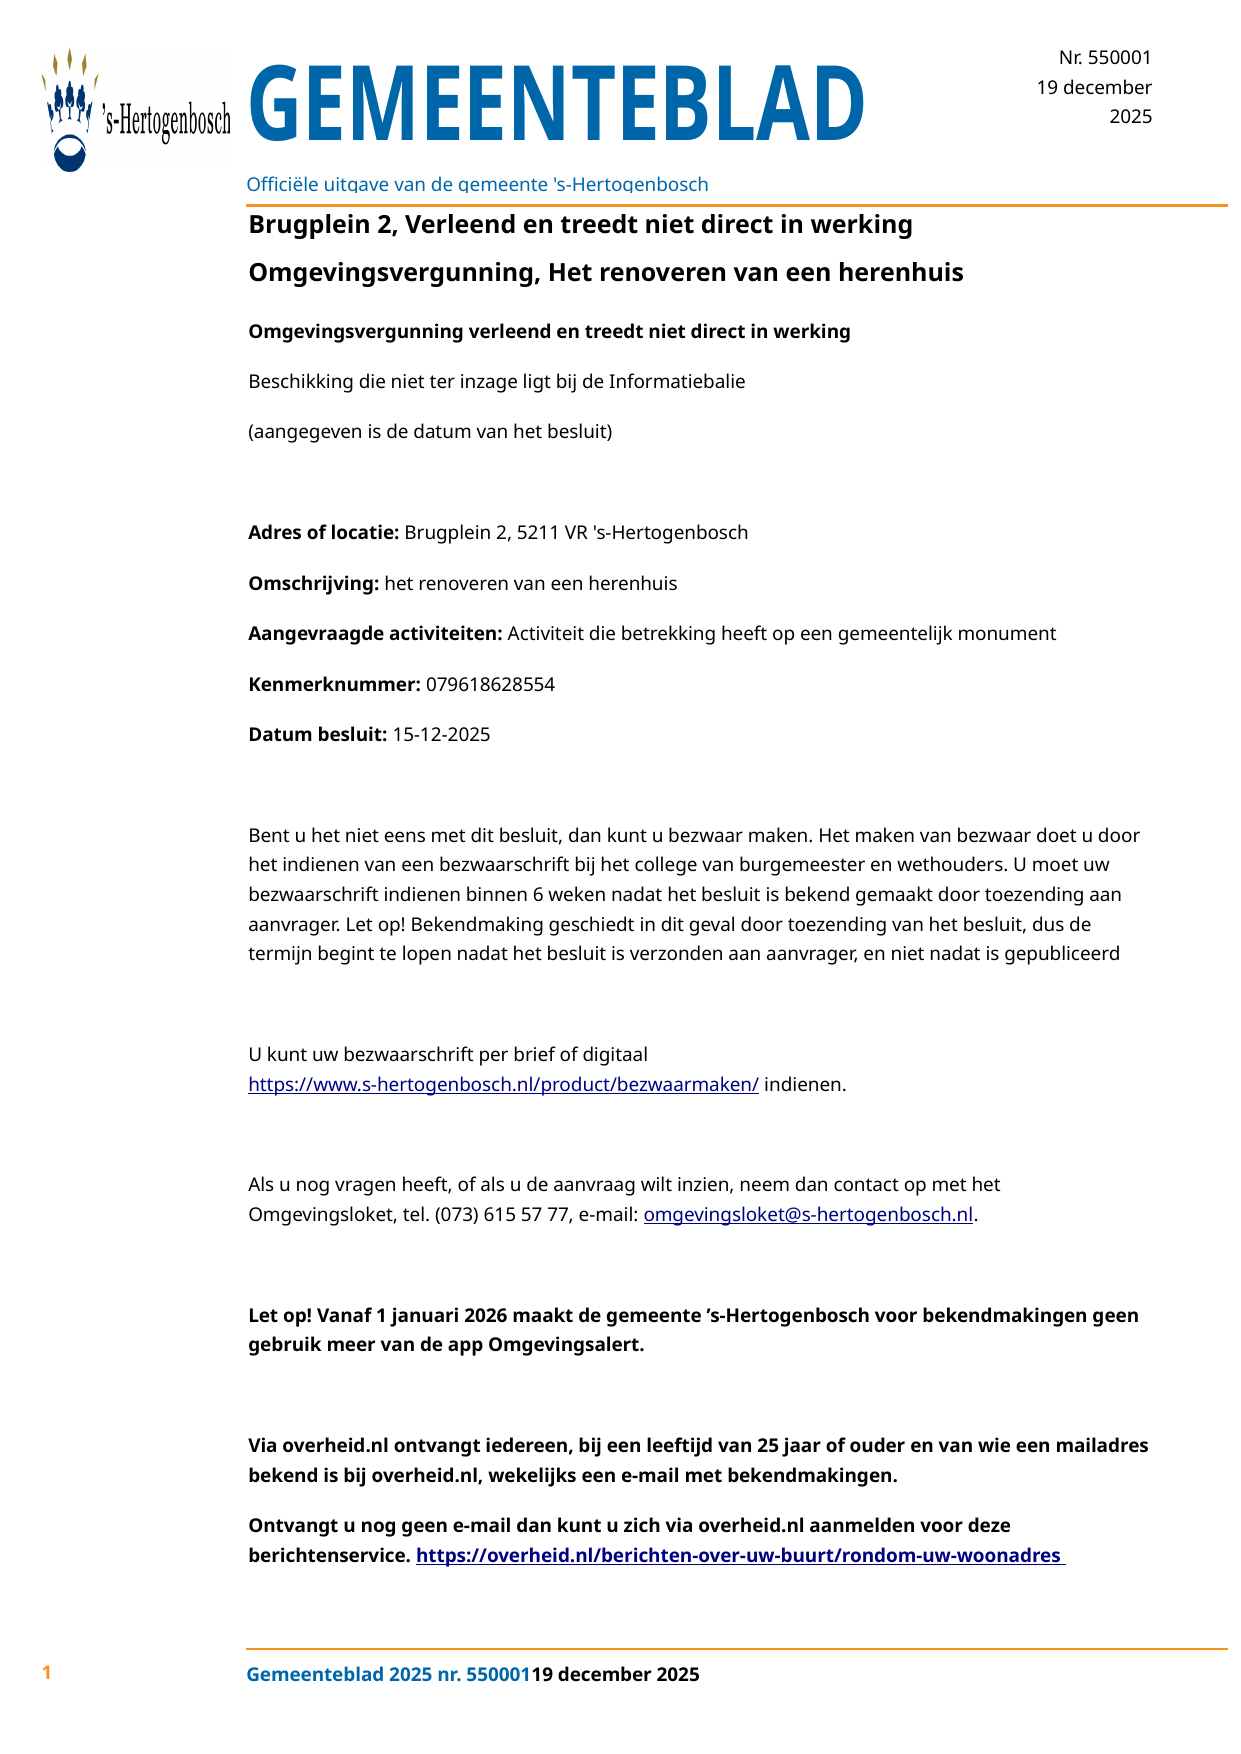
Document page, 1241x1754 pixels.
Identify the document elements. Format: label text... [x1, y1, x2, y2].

text Ontvangt u nog geen e-mail dan kunt u zich via overheid.nl aanmelden voor deze berichtenservice. https://overheid.nl/berichten-over-uw-buurt/rondom-uw-woonadres [248, 1512, 1152, 1568]
text Let op! Vanaf 1 januari 2026 maakt de gemeente ’s-Hertogenbosch voor bekendmakingen geen gebruik meer van de app Omgevingsalert. [248, 1302, 1152, 1357]
text (aangegeven is de datum van het besluit) [248, 419, 1152, 444]
text U kunt uw bezwaarschrift per brief of digitaal https://www.s-hertogenbosch.nl/product/bezwaarmaken/ indienen. [248, 1041, 1152, 1097]
text Beschikking die niet ter inzage ligt bij de Informatiebalie [248, 368, 1152, 394]
text Als u nog vragen heeft, of als u de aanvraag wilt inzien, neem dan contact op met het Omgevingsloket, tel. (073) 615 57 77, e-mail: omgevingsloket@s-hertogenbosch.nl. [248, 1172, 1152, 1227]
text Bent u het niet eens met dit besluit, dan kunt u bezwaar maken. Het maken van bezwaar doet u door het indienen van een bezwaarschrift bij het college van burgemeester en wethouders. U moet uw bezwaarschrift indienen binnen 6 weken nadat het besluit is bekend gemaakt door toezending aan aanvrager. Let op! Bekendmaking geschiedt in dit geval door toezending van het besluit, dus de termijn begint te lopen nadat het besluit is verzonden aan aanvrager, en niet nadat is gepubliceerd [248, 822, 1152, 966]
text Brugplein 2, Verleend en treedt niet direct in werking Omgevingsvergunning, Het renoveren van een herenhuis [248, 207, 1152, 288]
text Omgevingsvergunning verleend en treedt niet direct in werking [248, 318, 1152, 344]
text Omschrijving: het renoveren van een herenhuis [248, 570, 1152, 596]
text Adres of locatie: Brugplein 2, 5211 VR 's-Hertogenbosch [248, 519, 1152, 545]
text Via overheid.nl ontvangt iedereen, bij een leeftijd van 25 jaar of ouder en van wie een mailadres bekend is bij overheid.nl, wekelijks een e-mail met bekendmakingen. [248, 1432, 1152, 1488]
text Aangevraagde activiteiten: Activiteit die betrekking heeft op een gemeentelijk monument [248, 620, 1152, 646]
text Kenmerknummer: 079618628554 [248, 671, 1152, 697]
text Datum besluit: 15-12-2025 [248, 721, 1152, 747]
picture [41, 47, 231, 172]
